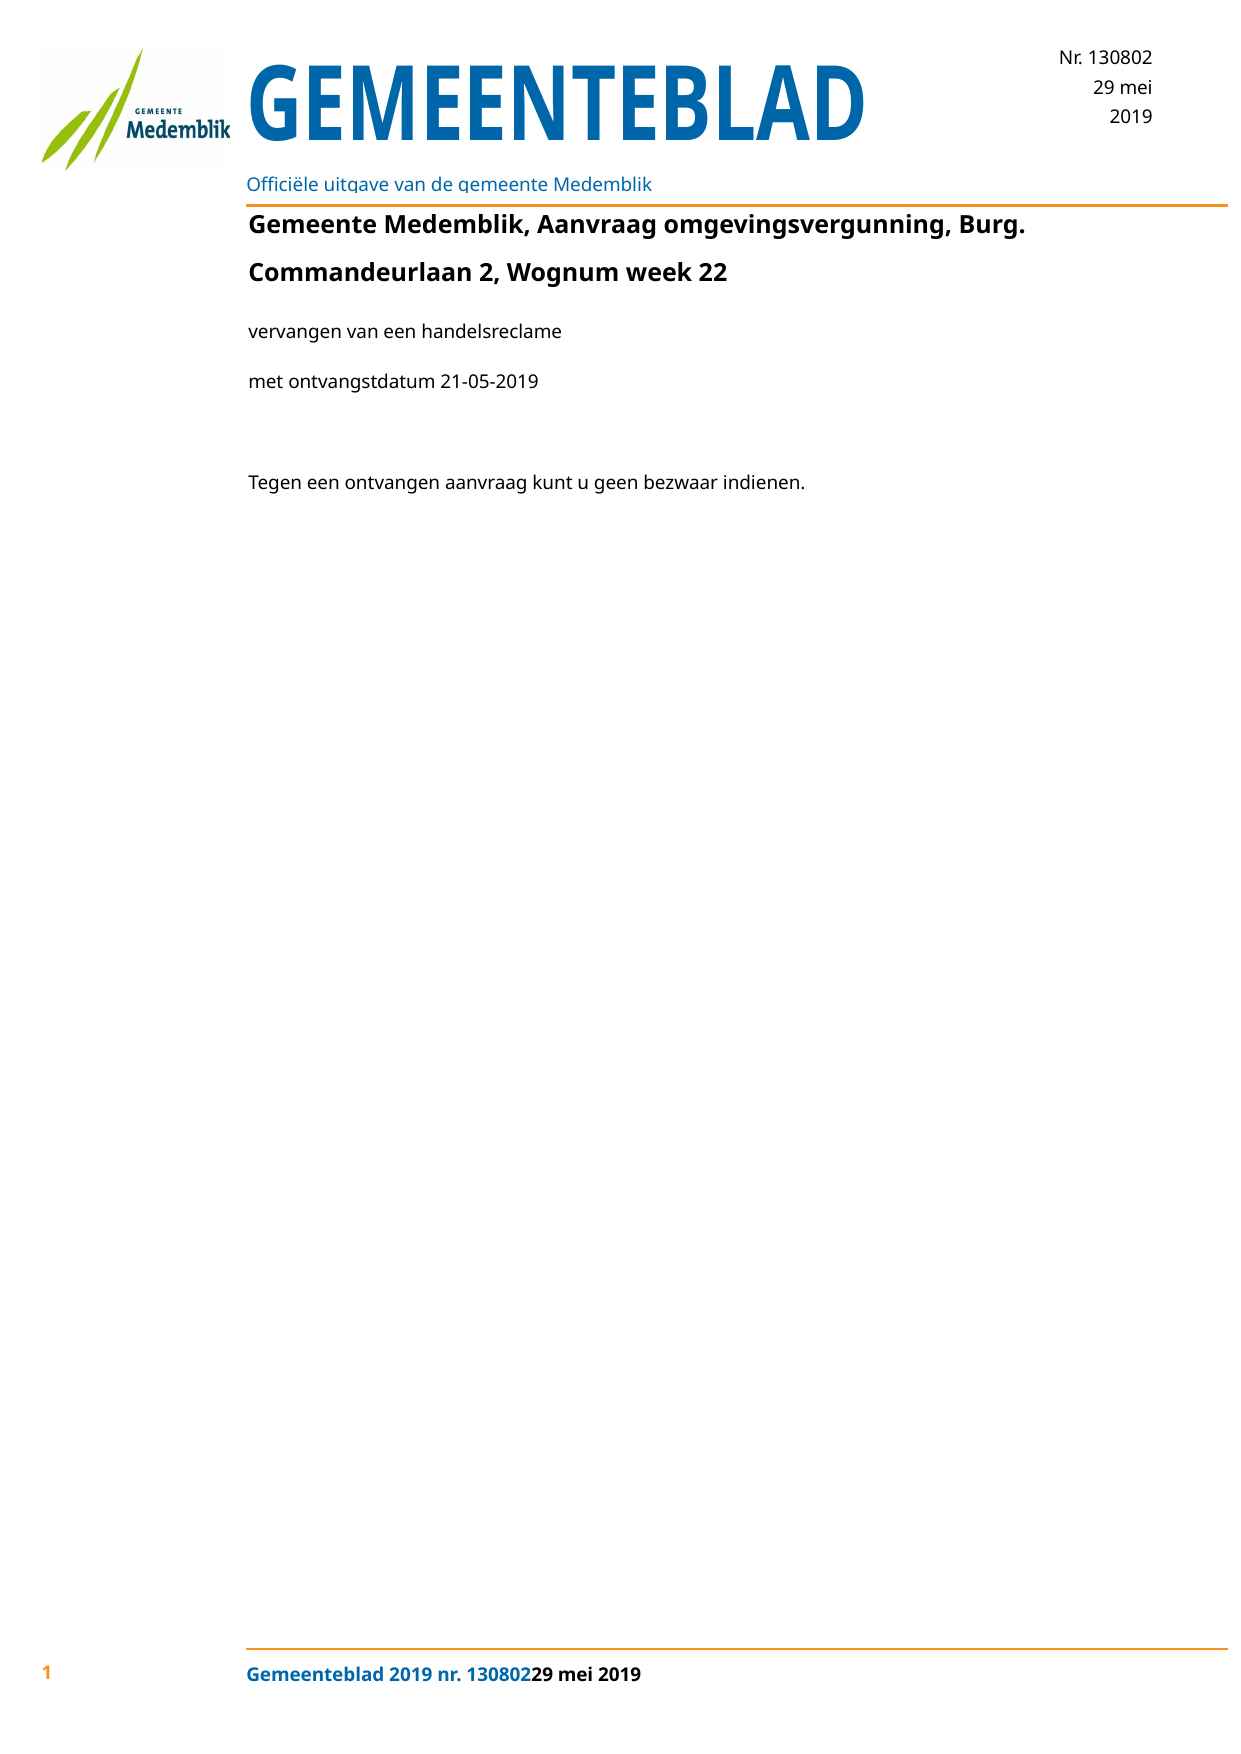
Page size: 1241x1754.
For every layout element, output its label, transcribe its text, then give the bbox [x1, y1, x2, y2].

text met ontvangstdatum 21-05-2019 [248, 368, 1152, 394]
text vervangen van een handelsreclame [248, 318, 1152, 344]
picture [41, 47, 231, 172]
text Gemeente Medemblik, Aanvraag omgevingsvergunning, Burg. Commandeurlaan 2, Wognum week 22 [248, 207, 1152, 288]
text Tegen een ontvangen aanvraag kunt u geen bezwaar indienen. [248, 469, 1152, 495]
